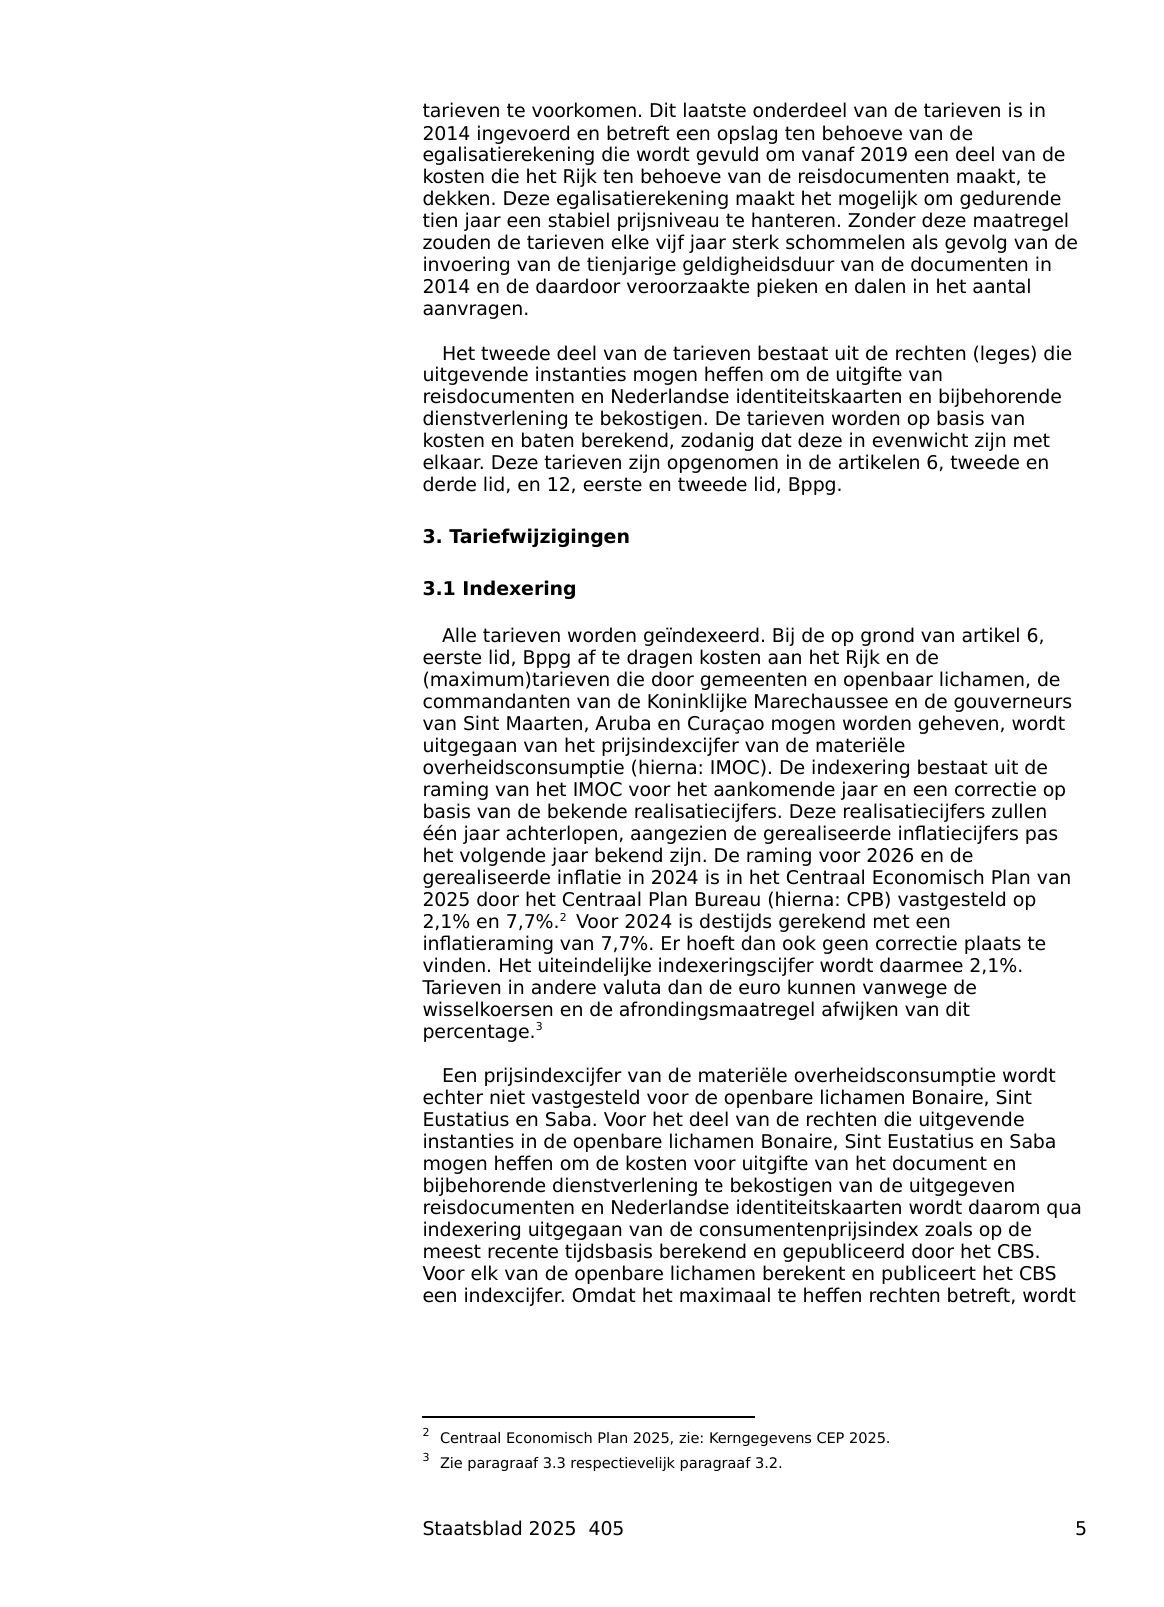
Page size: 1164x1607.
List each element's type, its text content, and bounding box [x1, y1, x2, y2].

subtitle 3.1 Indexering [422, 578, 1087, 600]
text tarieven te voorkomen. Dit laatste onderdeel van de tarieven is in 2014 ingevoerd en betreft een opslag ten behoeve van de egalisatierekening die wordt gevuld om vanaf 2019 een deel van de kosten die het Rijk ten behoeve van de reisdocumenten maakt, te dekken. Deze egalisatierekening maakt het mogelijk om gedurende tien jaar een stabiel prijsniveau te hanteren. Zonder deze maatregel zouden de tarieven elke vijf jaar sterk schommelen als gevolg van de invoering van de tienjarige geldigheidsduur van de documenten in 2014 en de daardoor veroorzaakte pieken en dalen in het aantal aanvragen. [422, 100, 1087, 320]
text Het tweede deel van de tarieven bestaat uit de rechten (leges) die uitgevende instanties mogen heffen om de uitgifte van reisdocumenten en Nederlandse identiteitskaarten en bijbehorende dienstverlening te bekostigen. De tarieven worden op basis van kosten en baten berekend, zodanig dat deze in evenwicht zijn met elkaar. Deze tarieven zijn opgenomen in de artikelen 6, tweede en derde lid, en 12, eerste en tweede lid, Bppg. [422, 342, 1087, 496]
subtitle 3. Tariefwijzigingen [422, 526, 1087, 548]
text Zie paragraaf 3.3 respectievelijk paragraaf 3.2. [422, 1451, 1087, 1473]
text Centraal Economisch Plan 2025, zie: Kerngegevens CEP 2025. [422, 1426, 1087, 1448]
text Een prijsindexcijfer van de materiële overheidsconsumptie wordt echter niet vastgesteld voor de openbare lichamen Bonaire, Sint Eustatius en Saba. Voor het deel van de rechten die uitgevende instanties in de openbare lichamen Bonaire, Sint Eustatius en Saba mogen heffen om de kosten voor uitgifte van het document en bijbehorende dienstverlening te bekostigen van de uitgegeven reisdocumenten en Nederlandse identiteitskaarten wordt daarom qua indexering uitgegaan van de consumentenprijsindex zoals op de meest recente tijdsbasis berekend en gepubliceerd door het CBS. Voor elk van de openbare lichamen berekent en publiceert het CBS een indexcijfer. Omdat het maximaal te heffen rechten betreft, wordt [422, 1065, 1087, 1307]
text Alle tarieven worden geïndexeerd. Bij de op grond van artikel 6, eerste lid, Bppg af te dragen kosten aan het Rijk en de (maximum)tarieven die door gemeenten en openbaar lichamen, de commandanten van de Koninklijke Marechaussee en de gouverneurs van Sint Maarten, Aruba en Curaçao mogen worden geheven, wordt uitgegaan van het prijsindexcijfer van de materiële overheidsconsumptie (hierna: IMOC). De indexering bestaat uit de raming van het IMOC voor het aankomende jaar en een correctie op basis van de bekende realisatiecijfers. Deze realisatiecijfers zullen één jaar achterlopen, aangezien de gerealiseerde inflatiecijfers pas het volgende jaar bekend zijn. De raming voor 2026 en de gerealiseerde inflatie in 2024 is in het Centraal Economisch Plan van 2025 door het Centraal Plan Bureau (hierna: CPB) vastgesteld op 2,1% en 7,7%. Voor 2024 is destijds gerekend met een inflatieraming van 7,7%. Er hoeft dan ook geen correctie plaats te vinden. Het uiteindelijke indexeringscijfer wordt daarmee 2,1%. Tarieven in andere valuta dan de euro kunnen vanwege de wisselkoersen en de afrondingsmaatregel afwijken van dit percentage. [422, 625, 1087, 1043]
